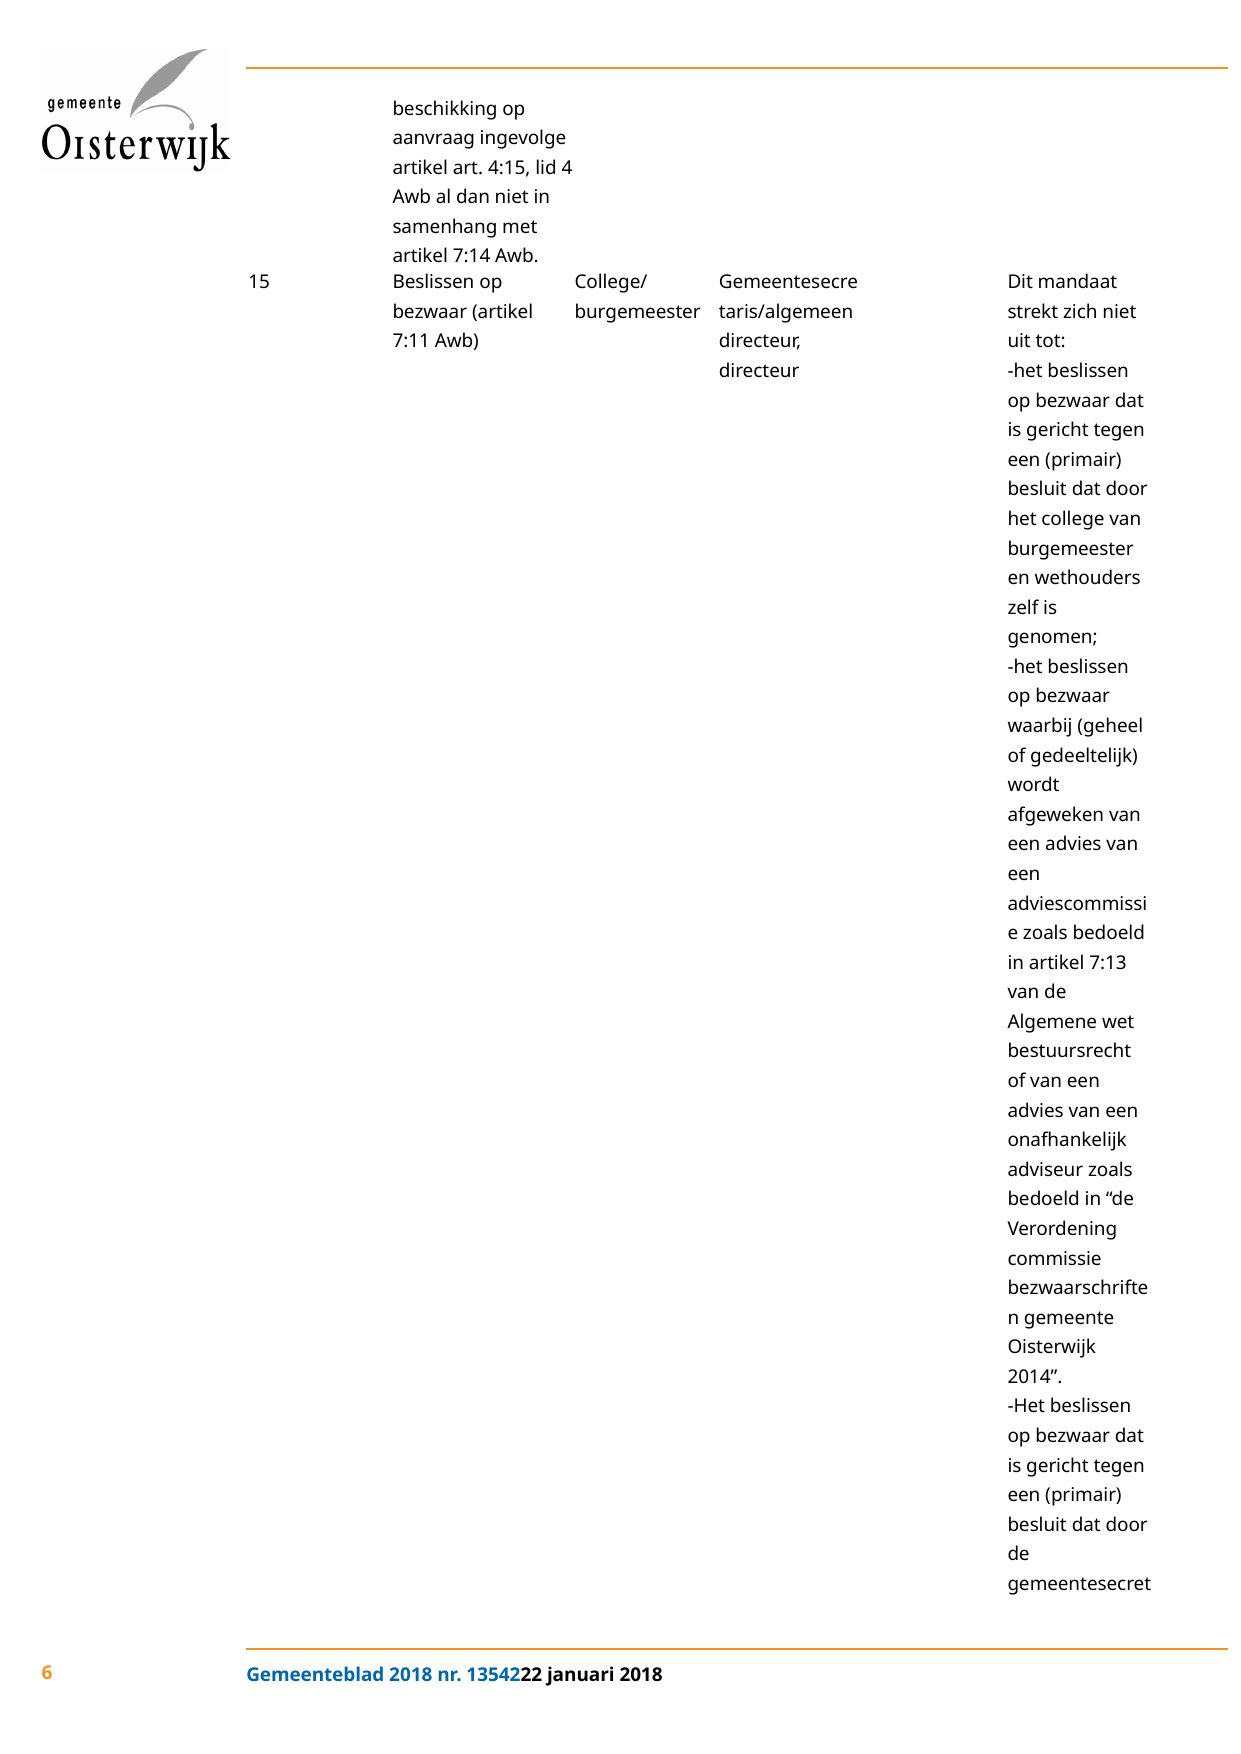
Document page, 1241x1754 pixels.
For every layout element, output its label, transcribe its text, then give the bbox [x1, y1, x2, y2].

table_cell [248, 95, 392, 268]
table_cell Beslissen op bezwaar (artikel 7:11 Awb) [392, 269, 574, 1596]
picture [41, 47, 231, 172]
table_cell Dit mandaat strekt zich niet uit tot: -het beslissen op bezwaar dat is gericht tegen een (primair) besluit dat door het college van burgemeester en wethouders zelf is genomen; -het beslissen op bezwaar waarbij (geheel of gedeeltelijk) wordt afgeweken van een advies van een adviescommissie zoals bedoeld in artikel 7:13 van de Algemene wet bestuursrecht of van een advies van een onafhankelijk adviseur zoals bedoeld in “de Verordening commissie bezwaarschriften gemeente Oisterwijk 2014”. -Het beslissen op bezwaar dat is gericht tegen een (primair) besluit dat door de gemeentesecret [1007, 269, 1152, 1596]
table_cell [863, 269, 1007, 1596]
table_cell [719, 95, 863, 268]
table_cell [1007, 95, 1152, 268]
table_cell [574, 95, 719, 268]
table_cell [863, 95, 1007, 268]
table_cell Gemeentesecretaris/algemeen directeur, directeur [719, 269, 863, 1596]
table_cell beschikking op aanvraag ingevolge artikel art. 4:15, lid 4 Awb al dan niet in samenhang met artikel 7:14 Awb. [392, 95, 574, 268]
table_cell 15 [248, 269, 392, 1596]
table_cell College/burgemeester [574, 269, 719, 1596]
